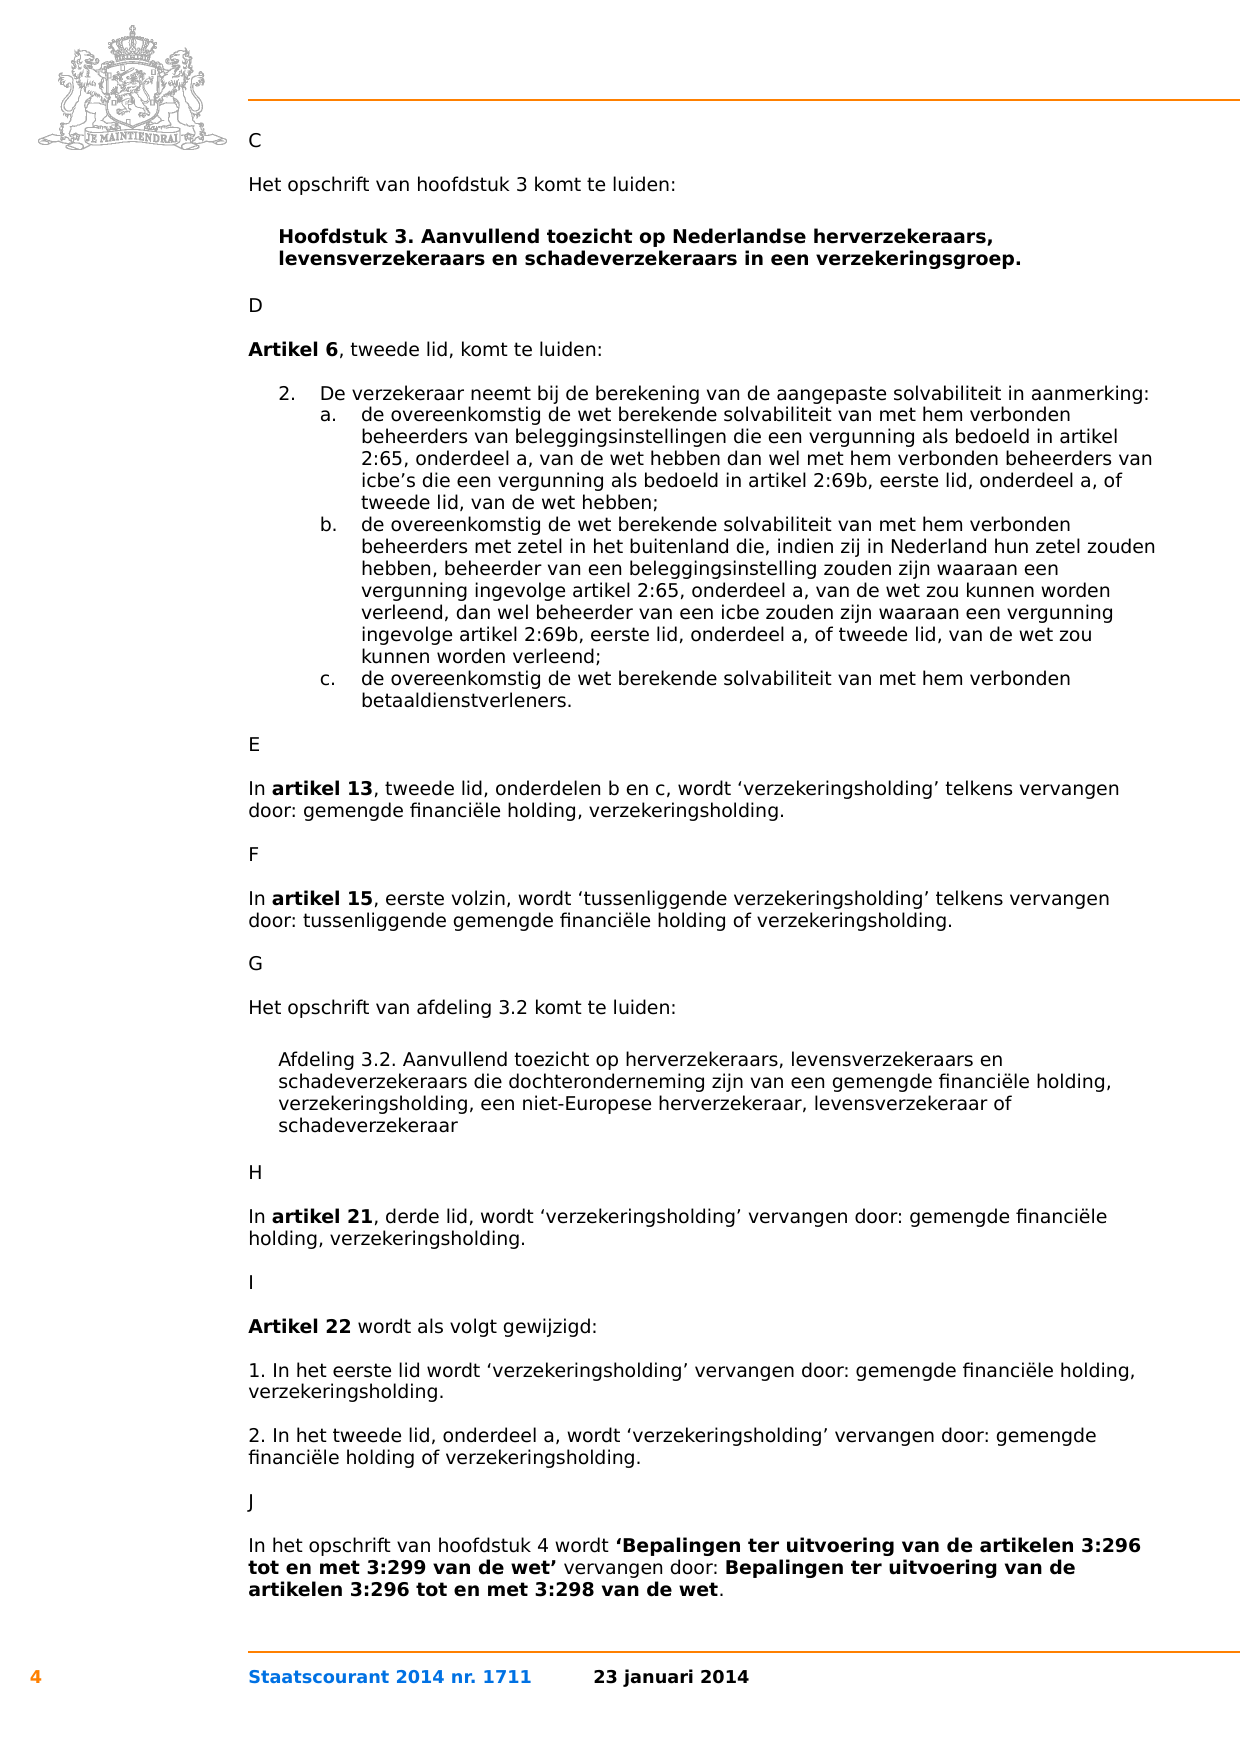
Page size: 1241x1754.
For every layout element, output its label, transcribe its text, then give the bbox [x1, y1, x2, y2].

text Artikel 6, tweede lid, komt te luiden: [248, 338, 1163, 361]
text J [248, 1491, 1163, 1513]
text 2. In het tweede lid, onderdeel a, wordt ‘verzekeringsholding’ vervangen door: gemengde financiële holding of verzekeringsholding. [248, 1425, 1163, 1469]
text F [248, 844, 1163, 866]
text Het opschrift van hoofdstuk 3 komt te luiden: [248, 174, 1163, 196]
text In artikel 15, eerste volzin, wordt ‘tussenliggende verzekeringsholding’ telkens vervangen door: tussenliggende gemengde financiële holding of verzekeringsholding. [248, 887, 1163, 931]
text I [248, 1272, 1163, 1294]
text 1. In het eerste lid wordt ‘verzekeringsholding’ vervangen door: gemengde financiële holding, verzekeringsholding. [248, 1359, 1163, 1403]
text E [248, 734, 1163, 756]
text b. de overeenkomstig de wet berekende solvabiliteit van met hem verbonden beheerders met zetel in het buitenland die, indien zij in Nederland hun zetel zouden hebben, beheerder van een beleggingsinstelling zouden zijn waaraan een vergunning ingevolge artikel 2:65, onderdeel a, van de wet zou kunnen worden verleend, dan wel beheerder van een icbe zouden zijn waaraan een vergunning ingevolge artikel 2:69b, eerste lid, onderdeel a, of tweede lid, van de wet zou kunnen worden verleend; [319, 514, 1163, 668]
text In artikel 13, tweede lid, onderdelen b en c, wordt ‘verzekeringsholding’ telkens vervangen door: gemengde financiële holding, verzekeringsholding. [248, 778, 1163, 822]
text In artikel 21, derde lid, wordt ‘verzekeringsholding’ vervangen door: gemengde financiële holding, verzekeringsholding. [248, 1206, 1163, 1250]
text G [248, 953, 1163, 975]
text D [248, 295, 1163, 317]
text H [248, 1162, 1163, 1184]
text 2. De verzekeraar neemt bij de berekening van de aangepaste solvabiliteit in aanmerking: [278, 382, 1163, 404]
text Het opschrift van afdeling 3.2 komt te luiden: [248, 997, 1163, 1019]
text C [248, 130, 1163, 152]
text In het opschrift van hoofdstuk 4 wordt ‘Bepalingen ter uitvoering van de artikelen 3:296 tot en met 3:299 van de wet’ vervangen door: Bepalingen ter uitvoering van de artikelen 3:296 tot en met 3:298 van de wet. [248, 1535, 1163, 1601]
text c. de overeenkomstig de wet berekende solvabiliteit van met hem verbonden betaaldienstverleners. [319, 668, 1163, 712]
text Artikel 22 wordt als volgt gewijzigd: [248, 1316, 1163, 1338]
subtitle Afdeling 3.2. Aanvullend toezicht op herverzekeraars, levensverzekeraars en schadeverzekeraars die dochteronderneming zijn van een gemengde financiële holding, verzekeringsholding, een niet-Europese herverzekeraar, levensverzekeraar of schadeverzekeraar [278, 1049, 1163, 1137]
subtitle Hoofdstuk 3. Aanvullend toezicht op Nederlandse herverzekeraars, levensverzekeraars en schadeverzekeraars in een verzekeringsgroep. [278, 226, 1163, 270]
picture [38, 25, 227, 150]
text a. de overeenkomstig de wet berekende solvabiliteit van met hem verbonden beheerders van beleggingsinstellingen die een vergunning als bedoeld in artikel 2:65, onderdeel a, van de wet hebben dan wel met hem verbonden beheerders van icbe’s die een vergunning als bedoeld in artikel 2:69b, eerste lid, onderdeel a, of tweede lid, van de wet hebben; [319, 404, 1163, 514]
